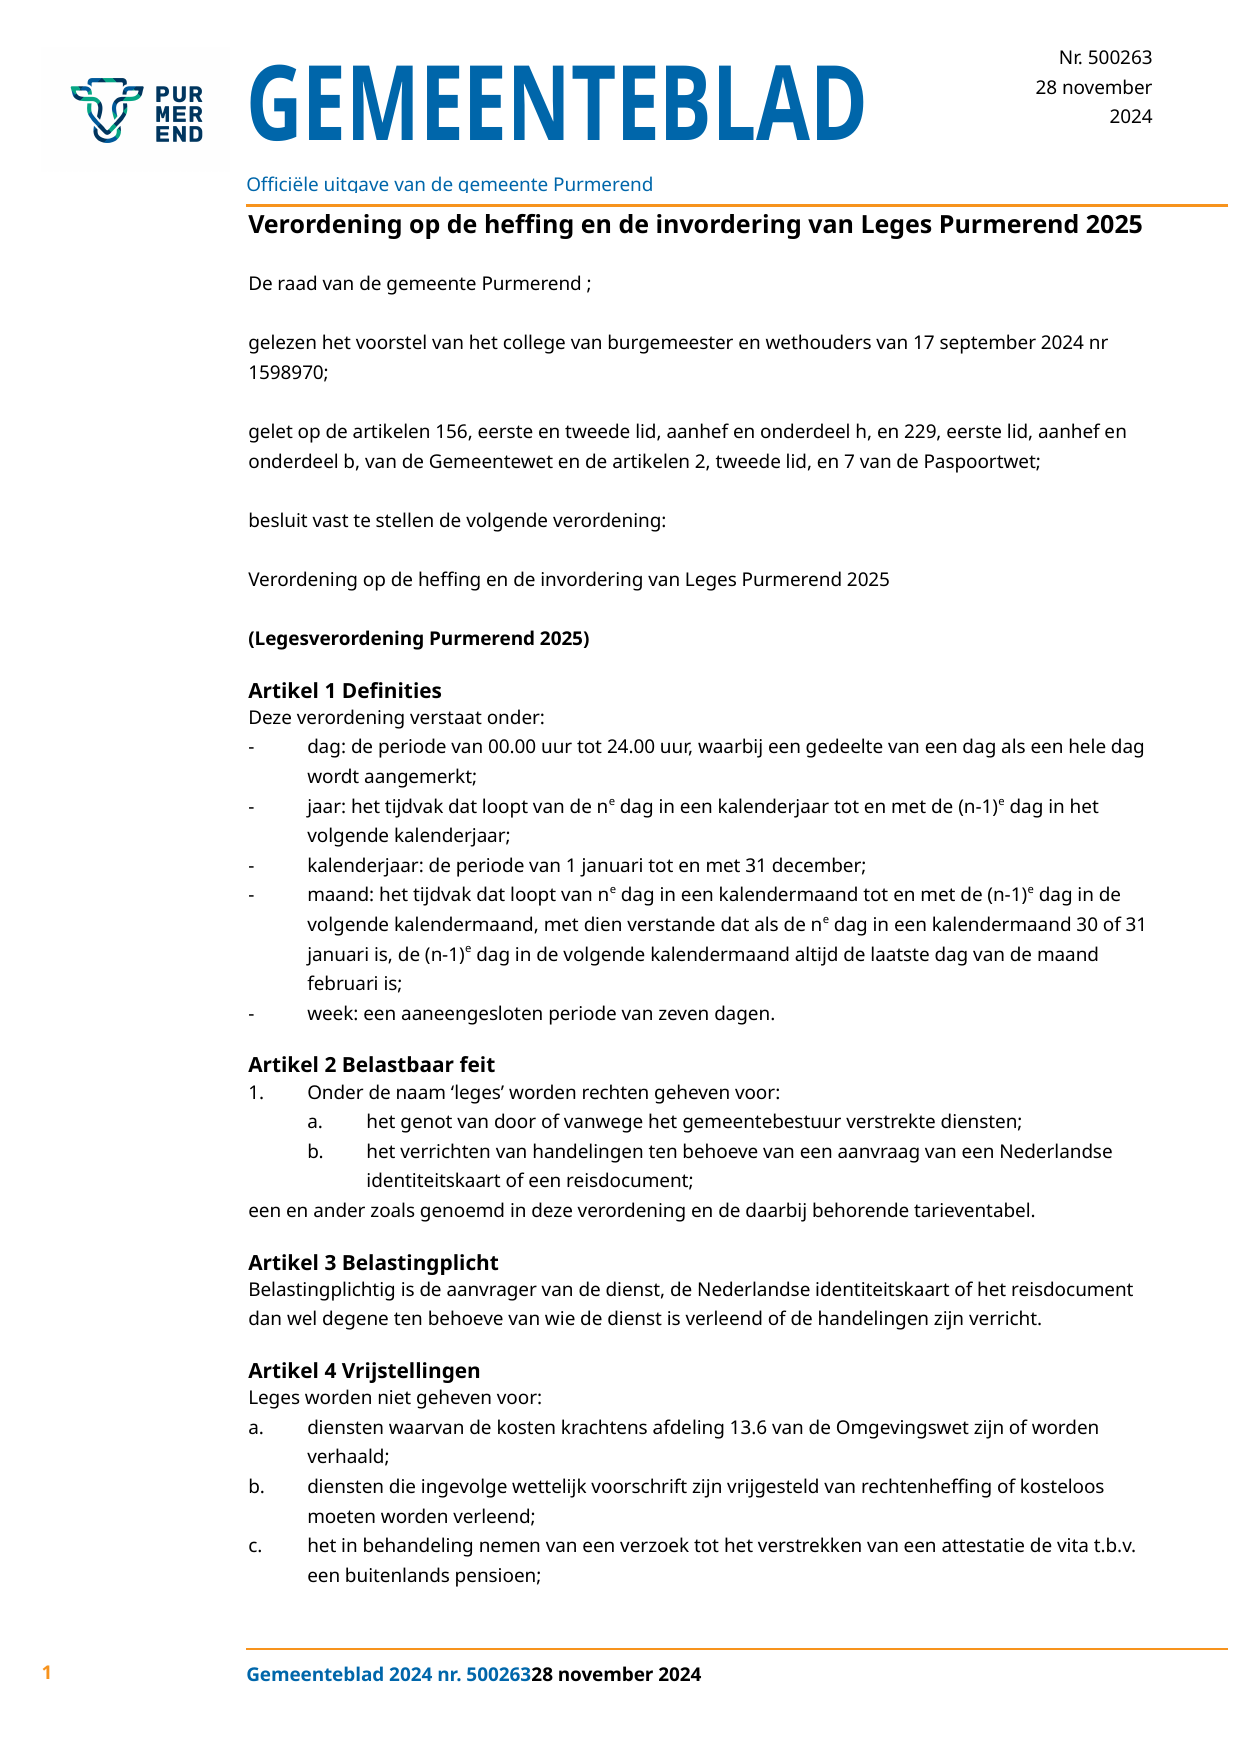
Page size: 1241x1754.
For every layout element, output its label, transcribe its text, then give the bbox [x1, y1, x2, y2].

text Artikel 4 Vrijstellingen [248, 1356, 1152, 1384]
text Deze verordening verstaat onder: [248, 704, 1152, 730]
text De raad van de gemeente Purmerend ; [248, 270, 1152, 296]
text gelezen het voorstel van het college van burgemeester en wethouders van 17 september 2024 nr 1598970; [248, 329, 1152, 385]
text Artikel 1 Definities [248, 676, 1152, 704]
list week: een aaneengesloten periode van zeven dagen. [248, 1000, 1152, 1026]
text Verordening op de heffing en de invordering van Leges Purmerend 2025 [248, 207, 1152, 241]
text Leges worden niet geheven voor: [248, 1384, 1152, 1410]
list diensten die ingevolge wettelijk voorschrift zijn vrijgesteld van rechtenheffing of kosteloos moeten worden verleend; [248, 1473, 1152, 1528]
picture [41, 47, 231, 172]
text Verordening op de heffing en de invordering van Leges Purmerend 2025 [248, 566, 1152, 592]
list kalenderjaar: de periode van 1 januari tot en met 31 december; [248, 852, 1152, 878]
text een en ander zoals genoemd in deze verordening en de daarbij behorende tarieventabel. [248, 1197, 1152, 1223]
list het genot van door of vanwege het gemeentebestuur verstrekte diensten; [307, 1108, 1152, 1134]
list het in behandeling nemen van een verzoek tot het verstrekken van een attestatie de vita t.b.v. een buitenlands pensioen; [248, 1532, 1152, 1588]
text besluit vast te stellen de volgende verordening: [248, 507, 1152, 533]
list het verrichten van handelingen ten behoeve van een aanvraag van een Nederlandse identiteitskaart of een reisdocument; [307, 1138, 1152, 1193]
text Artikel 2 Belastbaar feit [248, 1050, 1152, 1079]
list dag: de periode van 00.00 uur tot 24.00 uur, waarbij een gedeelte van een dag als een hele dag wordt aangemerkt; [248, 734, 1152, 789]
list diensten waarvan de kosten krachtens afdeling 13.6 van de Omgevingswet zijn of worden verhaald; [248, 1414, 1152, 1469]
text gelet op de artikelen 156, eerste en tweede lid, aanhef en onderdeel h, en 229, eerste lid, aanhef en onderdeel b, van de Gemeentewet en de artikelen 2, tweede lid, en 7 van de Paspoortwet; [248, 418, 1152, 473]
text Artikel 3 Belastingplicht [248, 1248, 1152, 1276]
list Onder de naam ‘leges’ worden rechten geheven voor: [248, 1079, 1152, 1104]
list jaar: het tijdvak dat loopt van de ne dag in een kalenderjaar tot en met de (n-1)e dag in het volgende kalenderjaar; [248, 793, 1152, 848]
text (Legesverordening Purmerend 2025) [248, 625, 1152, 651]
list maand: het tijdvak dat loopt van ne dag in een kalendermaand tot en met de (n-1)e dag in de volgende kalendermaand, met dien verstande dat als de ne dag in een kalendermaand 30 of 31 januari is, de (n-1)e dag in de volgende kalendermaand altijd de laatste dag van de maand februari is; [248, 882, 1152, 996]
text Belastingplichtig is de aanvrager van de dienst, de Nederlandse identiteitskaart of het reisdocument dan wel degene ten behoeve van wie de dienst is verleend of de handelingen zijn verricht. [248, 1276, 1152, 1331]
